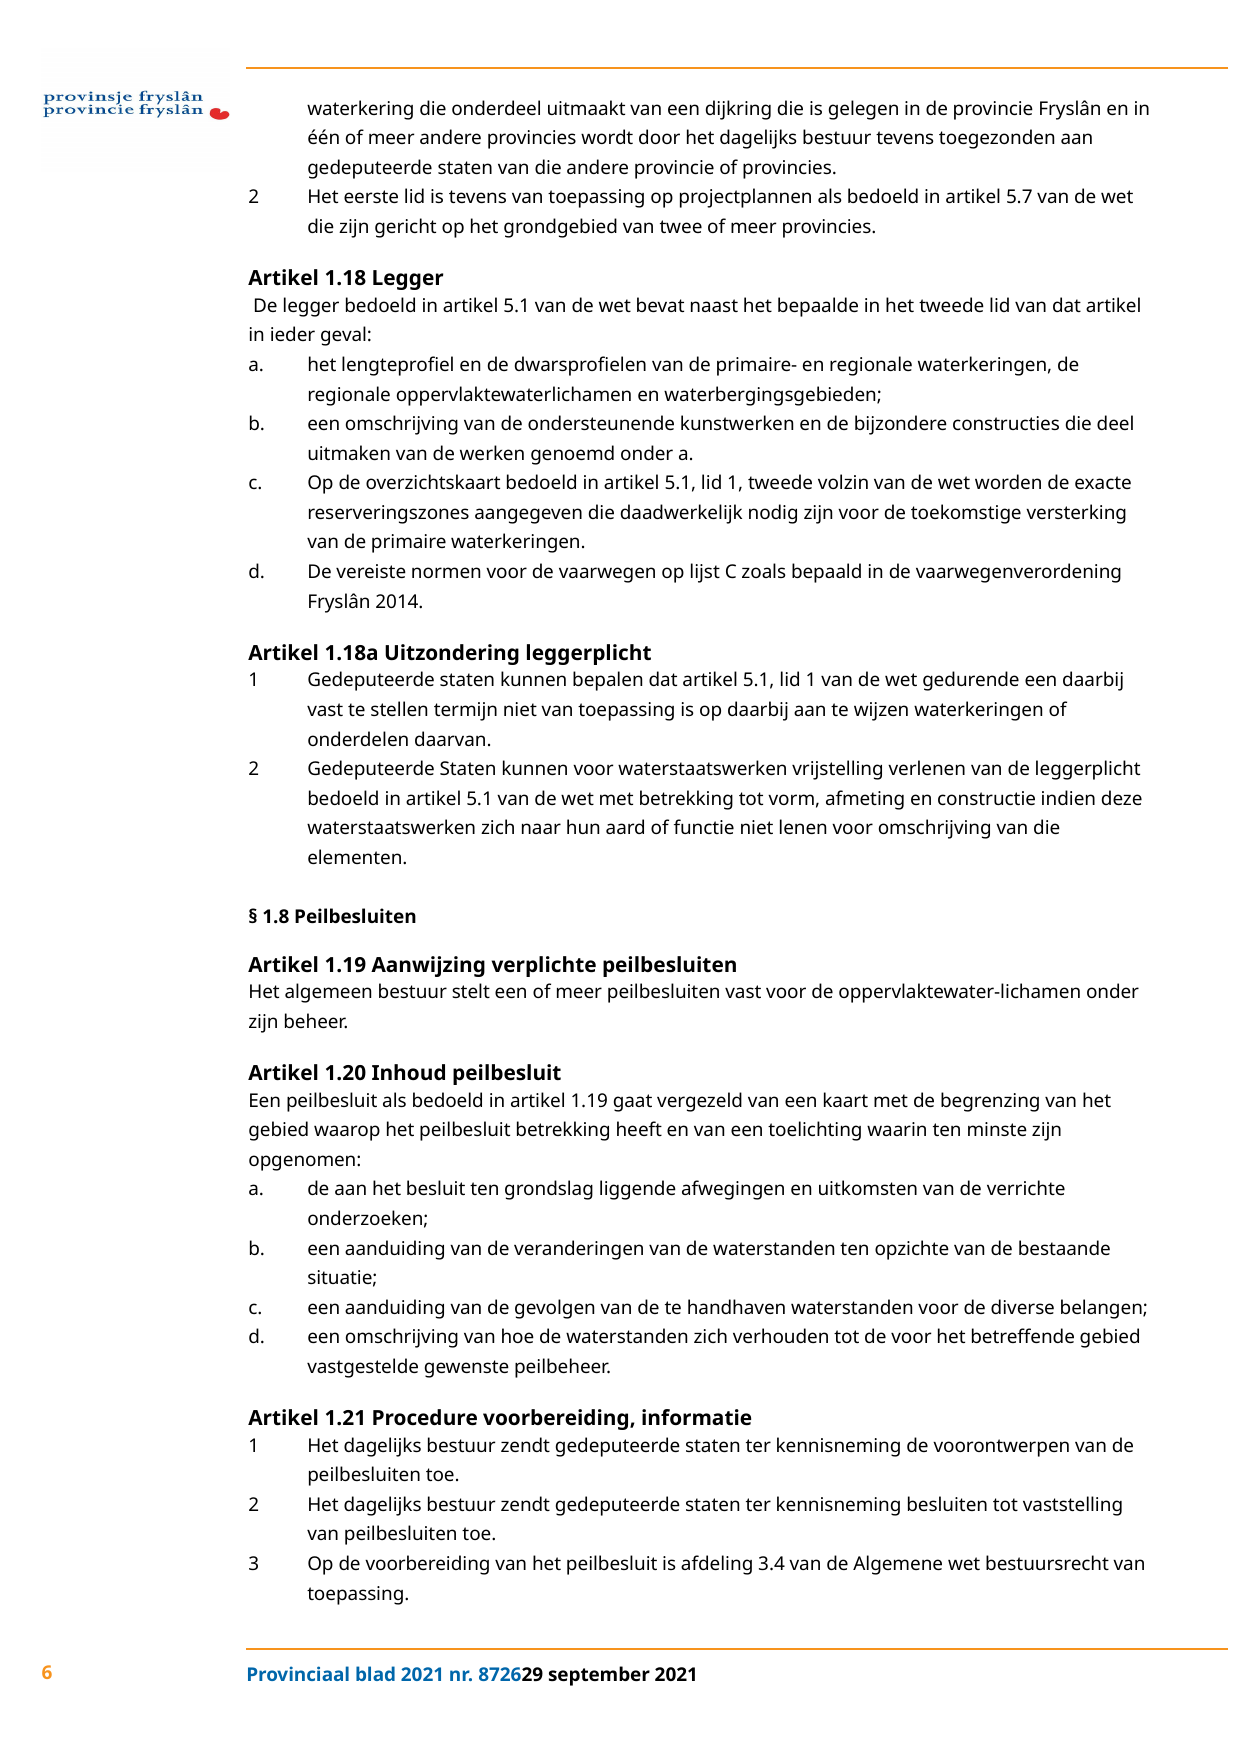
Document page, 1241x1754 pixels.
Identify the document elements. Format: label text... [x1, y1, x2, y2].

list waterkering die onderdeel uitmaakt van een dijkring die is gelegen in de provincie Fryslân en in één of meer andere provincies wordt door het dagelijks bestuur tevens toegezonden aan gedeputeerde staten van die andere provincie of provincies. [248, 95, 1152, 180]
list een aanduiding van de gevolgen van de te handhaven waterstanden voor de diverse belangen; [248, 1294, 1152, 1319]
text Een peilbesluit als bedoeld in artikel 1.19 gaat vergezeld van een kaart met de begrenzing van het gebied waarop het peilbesluit betrekking heeft en van een toelichting waarin ten minste zijn opgenomen: [248, 1087, 1152, 1172]
text Artikel 1.18 Legger [248, 263, 1152, 292]
list Op de overzichtskaart bedoeld in artikel 5.1, lid 1, tweede volzin van de wet worden de exacte reserveringszones aangegeven die daadwerkelijk nodig zijn voor de toekomstige versterking van de primaire waterkeringen. [248, 469, 1152, 554]
list Het dagelijks bestuur zendt gedeputeerde staten ter kennisneming besluiten tot vaststelling van peilbesluiten toe. [248, 1491, 1152, 1546]
text Artikel 1.21 Procedure voorbereiding, informatie [248, 1403, 1152, 1432]
text De legger bedoeld in artikel 5.1 van de wet bevat naast het bepaalde in het tweede lid van dat artikel in ieder geval: [248, 292, 1152, 347]
text Artikel 1.20 Inhoud peilbesluit [248, 1058, 1152, 1087]
list de aan het besluit ten grondslag liggende afwegingen en uitkomsten van de verrichte onderzoeken; [248, 1176, 1152, 1231]
list De vereiste normen voor de vaarwegen op lijst C zoals bepaald in de vaarwegenverordening Fryslân 2014. [248, 558, 1152, 613]
text § 1.8 Peilbesluiten [248, 903, 1152, 929]
list Gedeputeerde Staten kunnen voor waterstaatswerken vrijstelling verlenen van de leggerplicht bedoeld in artikel 5.1 van de wet met betrekking tot vorm, afmeting en constructie indien deze waterstaatswerken zich naar hun aard of functie niet lenen voor omschrijving van die elementen. [248, 755, 1152, 870]
list Gedeputeerde staten kunnen bepalen dat artikel 5.1, lid 1 van de wet gedurende een daarbij vast te stellen termijn niet van toepassing is op daarbij aan te wijzen waterkeringen of onderdelen daarvan. [248, 667, 1152, 752]
list een aanduiding van de veranderingen van de waterstanden ten opzichte van de bestaande situatie; [248, 1235, 1152, 1290]
list het lengteprofiel en de dwarsprofielen van de primaire- en regionale waterkeringen, de regionale oppervlaktewaterlichamen en waterbergingsgebieden; [248, 351, 1152, 406]
list Het dagelijks bestuur zendt gedeputeerde staten ter kennisneming de voorontwerpen van de peilbesluiten toe. [248, 1432, 1152, 1487]
text Artikel 1.18a Uitzondering leggerplicht [248, 638, 1152, 667]
text Het algemeen bestuur stelt een of meer peilbesluiten vast voor de oppervlaktewater-lichamen onder zijn beheer. [248, 978, 1152, 1034]
text Artikel 1.19 Aanwijzing verplichte peilbesluiten [248, 950, 1152, 978]
list een omschrijving van de ondersteunende kunstwerken en de bijzondere constructies die deel uitmaken van de werken genoemd onder a. [248, 410, 1152, 466]
list Het eerste lid is tevens van toepassing op projectplannen als bedoeld in artikel 5.7 van de wet die zijn gericht op het grondgebied van twee of meer provincies. [248, 183, 1152, 239]
picture [41, 47, 231, 172]
list een omschrijving van hoe de waterstanden zich verhouden tot de voor het betreffende gebied vastgestelde gewenste peilbeheer. [248, 1323, 1152, 1379]
list Op de voorbereiding van het peilbesluit is afdeling 3.4 van de Algemene wet bestuursrecht van toepassing. [248, 1550, 1152, 1606]
